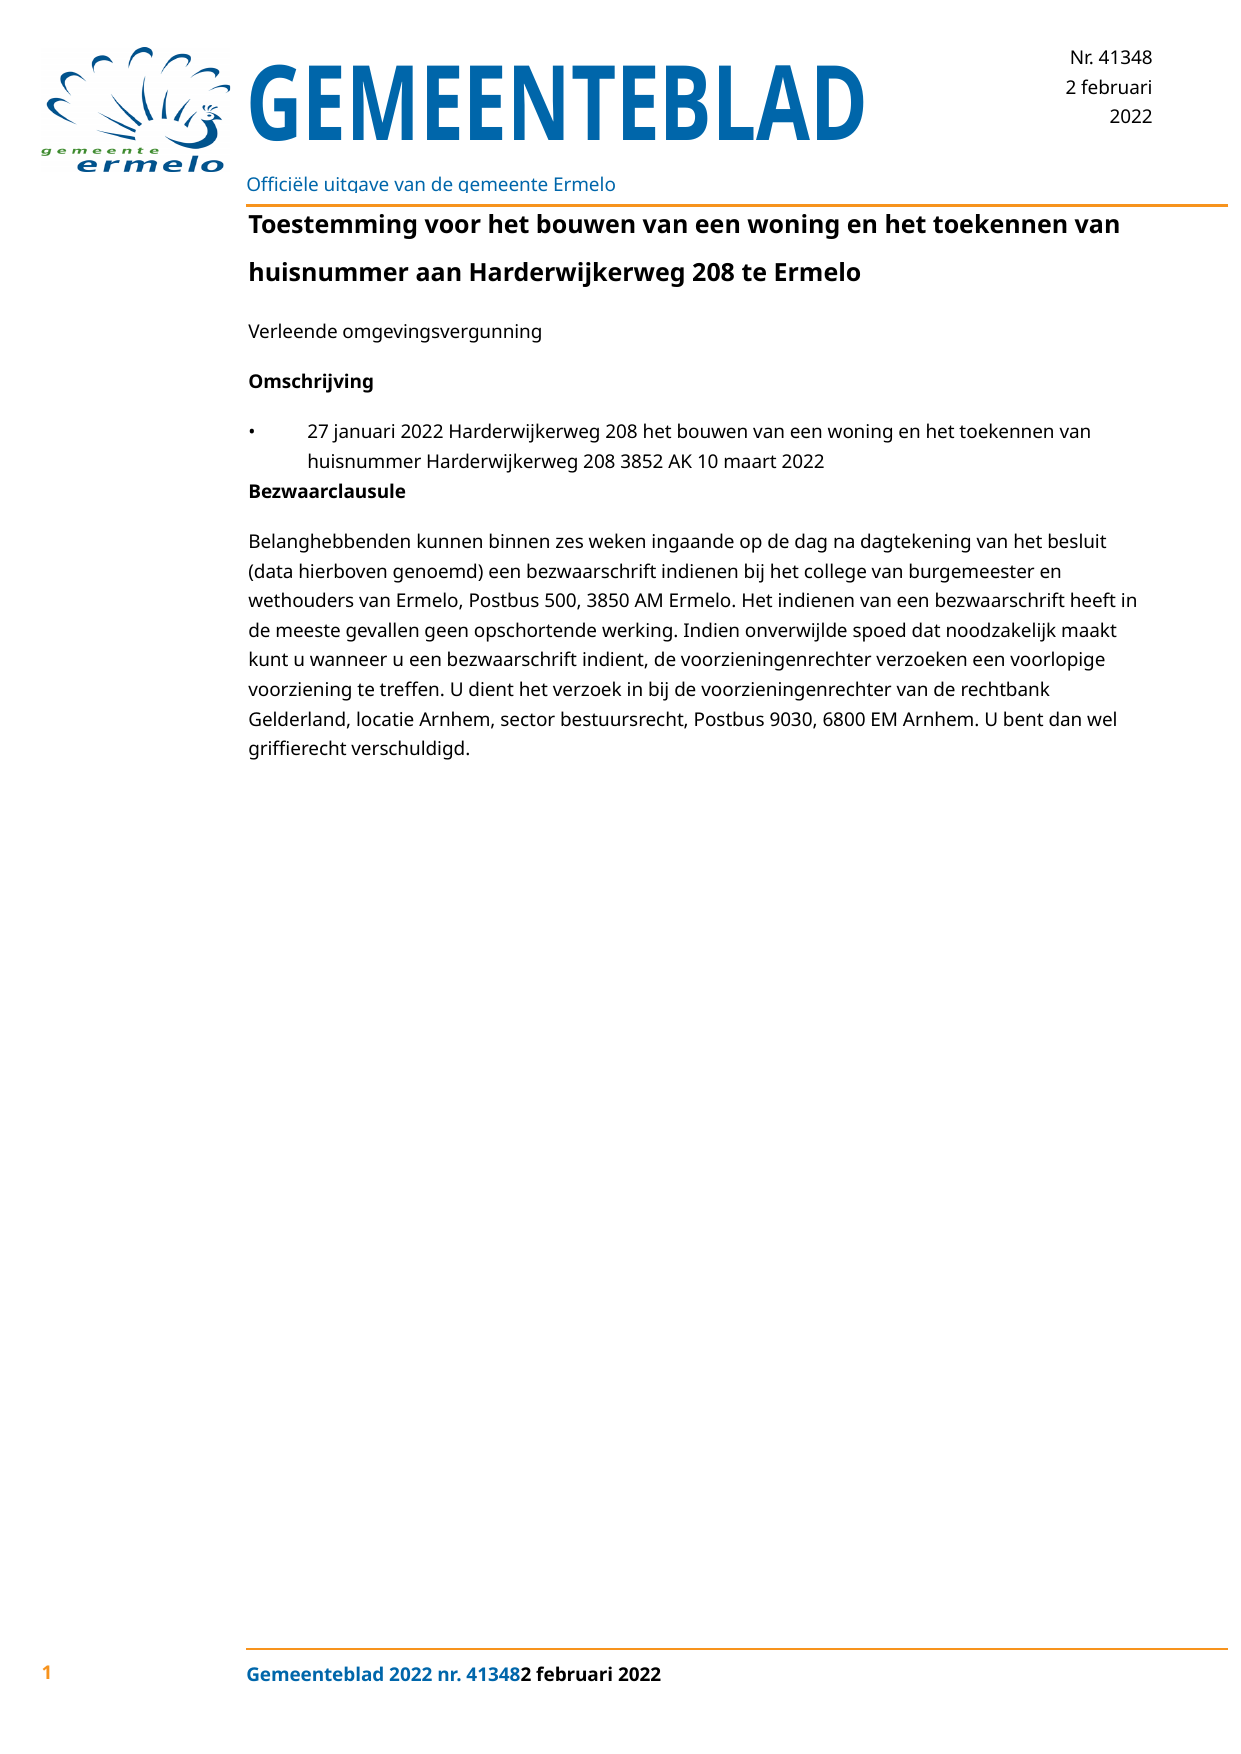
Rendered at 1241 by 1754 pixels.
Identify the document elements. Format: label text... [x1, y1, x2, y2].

list 27 januari 2022 Harderwijkerweg 208 het bouwen van een woning en het toekennen van huisnummer Harderwijkerweg 208 3852 AK 10 maart 2022 [248, 419, 1152, 474]
text Belanghebbenden kunnen binnen zes weken ingaande op de dag na dagtekening van het besluit (data hierboven genoemd) een bezwaarschrift indienen bij het college van burgemeester en wethouders van Ermelo, Postbus 500, 3850 AM Ermelo. Het indienen van een bezwaarschrift heeft in de meeste gevallen geen opschortende werking. Indien onverwijlde spoed dat noodzakelijk maakt kunt u wanneer u een bezwaarschrift indient, de voorzieningenrechter verzoeken een voorlopige voorziening te treffen. U dient het verzoek in bij de voorzieningenrechter van de rechtbank Gelderland, locatie Arnhem, sector bestuursrecht, Postbus 9030, 6800 EM Arnhem. U bent dan wel griffierecht verschuldigd. [248, 528, 1152, 761]
text Verleende omgevingsvergunning [248, 318, 1152, 344]
text Bezwaarclausule [248, 478, 1152, 504]
picture [41, 47, 231, 172]
text Omschrijving [248, 368, 1152, 394]
text Toestemming voor het bouwen van een woning en het toekennen van huisnummer aan Harderwijkerweg 208 te Ermelo [248, 207, 1152, 288]
